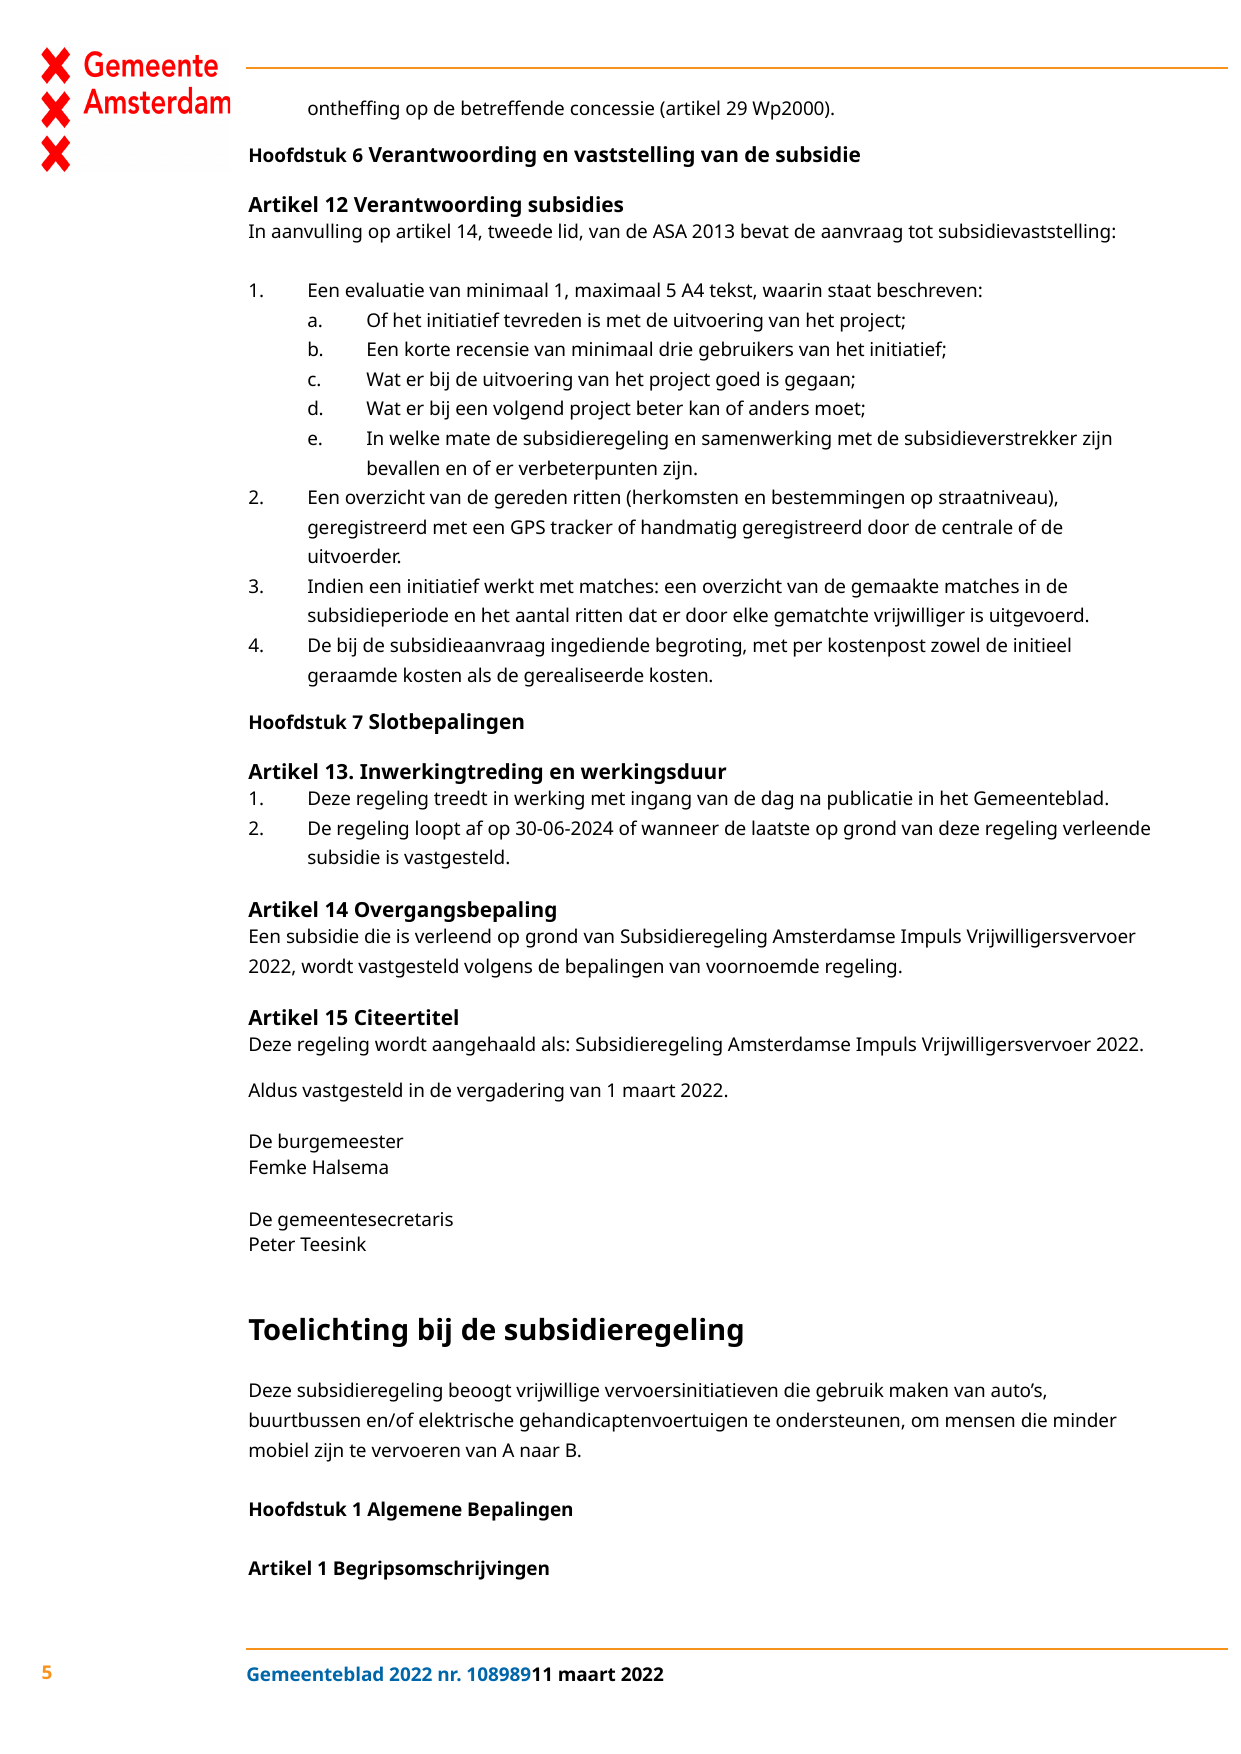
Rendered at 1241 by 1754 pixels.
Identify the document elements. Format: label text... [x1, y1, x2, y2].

text Artikel 13. Inwerkingtreding en werkingsduur [248, 757, 1152, 785]
text Hoofdstuk 1 Algemene Bepalingen [248, 1496, 1152, 1522]
text Hoofdstuk 6 Verantwoording en vaststelling van de subsidie [248, 140, 1152, 169]
list Wat er bij de uitvoering van het project goed is gegaan; [307, 366, 1152, 392]
list ontheffing op de betreffende concessie (artikel 29 Wp2000). [248, 95, 1152, 121]
list Een evaluatie van minimaal 1, maximaal 5 A4 tekst, waarin staat beschreven: [248, 277, 1152, 303]
picture [41, 47, 231, 172]
list De regeling loopt af op 30-06-2024 of wanneer de laatste op grond van deze regeling verleende subsidie is vastgesteld. [248, 815, 1152, 870]
text Deze regeling wordt aangehaald als: Subsidieregeling Amsterdamse Impuls Vrijwilligersvervoer 2022. [248, 1032, 1152, 1057]
text Toelichting bij de subsidieregeling [248, 1309, 1152, 1348]
list Een korte recensie van minimaal drie gebruikers van het initiatief; [307, 336, 1152, 362]
text In aanvulling op artikel 14, tweede lid, van de ASA 2013 bevat de aanvraag tot subsidievaststelling: [248, 218, 1152, 244]
text Artikel 12 Verantwoording subsidies [248, 190, 1152, 218]
list De bij de subsidieaanvraag ingediende begroting, met per kostenpost zowel de initieel geraamde kosten als de gerealiseerde kosten. [248, 632, 1152, 688]
text Artikel 14 Overgangsbepaling [248, 895, 1152, 923]
text Aldus vastgesteld in de vergadering van 1 maart 2022. [248, 1077, 1152, 1103]
list Of het initiatief tevreden is met de uitvoering van het project; [307, 307, 1152, 333]
text De burgemeester [248, 1129, 1152, 1154]
list In welke mate de subsidieregeling en samenwerking met de subsidieverstrekker zijn bevallen en of er verbeterpunten zijn. [307, 425, 1152, 481]
text De gemeentesecretaris [248, 1206, 1152, 1232]
text Artikel 1 Begripsomschrijvingen [248, 1555, 1152, 1581]
text Peter Teesink [248, 1232, 1152, 1257]
text Hoofdstuk 7 Slotbepalingen [248, 707, 1152, 736]
list Een overzicht van de gereden ritten (herkomsten en bestemmingen op straatniveau), geregistreerd met een GPS tracker of handmatig geregistreerd door de centrale of de uitvoerder. [248, 484, 1152, 569]
list Indien een initiatief werkt met matches: een overzicht van de gemaakte matches in de subsidieperiode en het aantal ritten dat er door elke gematchte vrijwilliger is uitgevoerd. [248, 573, 1152, 628]
list Wat er bij een volgend project beter kan of anders moet; [307, 396, 1152, 421]
text Een subsidie die is verleend op grond van Subsidieregeling Amsterdamse Impuls Vrijwilligersvervoer 2022, wordt vastgesteld volgens de bepalingen van voornoemde regeling. [248, 923, 1152, 978]
list Deze regeling treedt in werking met ingang van de dag na publicatie in het Gemeenteblad. [248, 785, 1152, 811]
text Deze subsidieregeling beoogt vrijwillige vervoersinitiatieven die gebruik maken van auto’s, buurtbussen en/of elektrische gehandicaptenvoertuigen te ondersteunen, om mensen die minder mobiel zijn te vervoeren van A naar B. [248, 1378, 1152, 1463]
text Femke Halsema [248, 1154, 1152, 1180]
text Artikel 15 Citeertitel [248, 1003, 1152, 1032]
